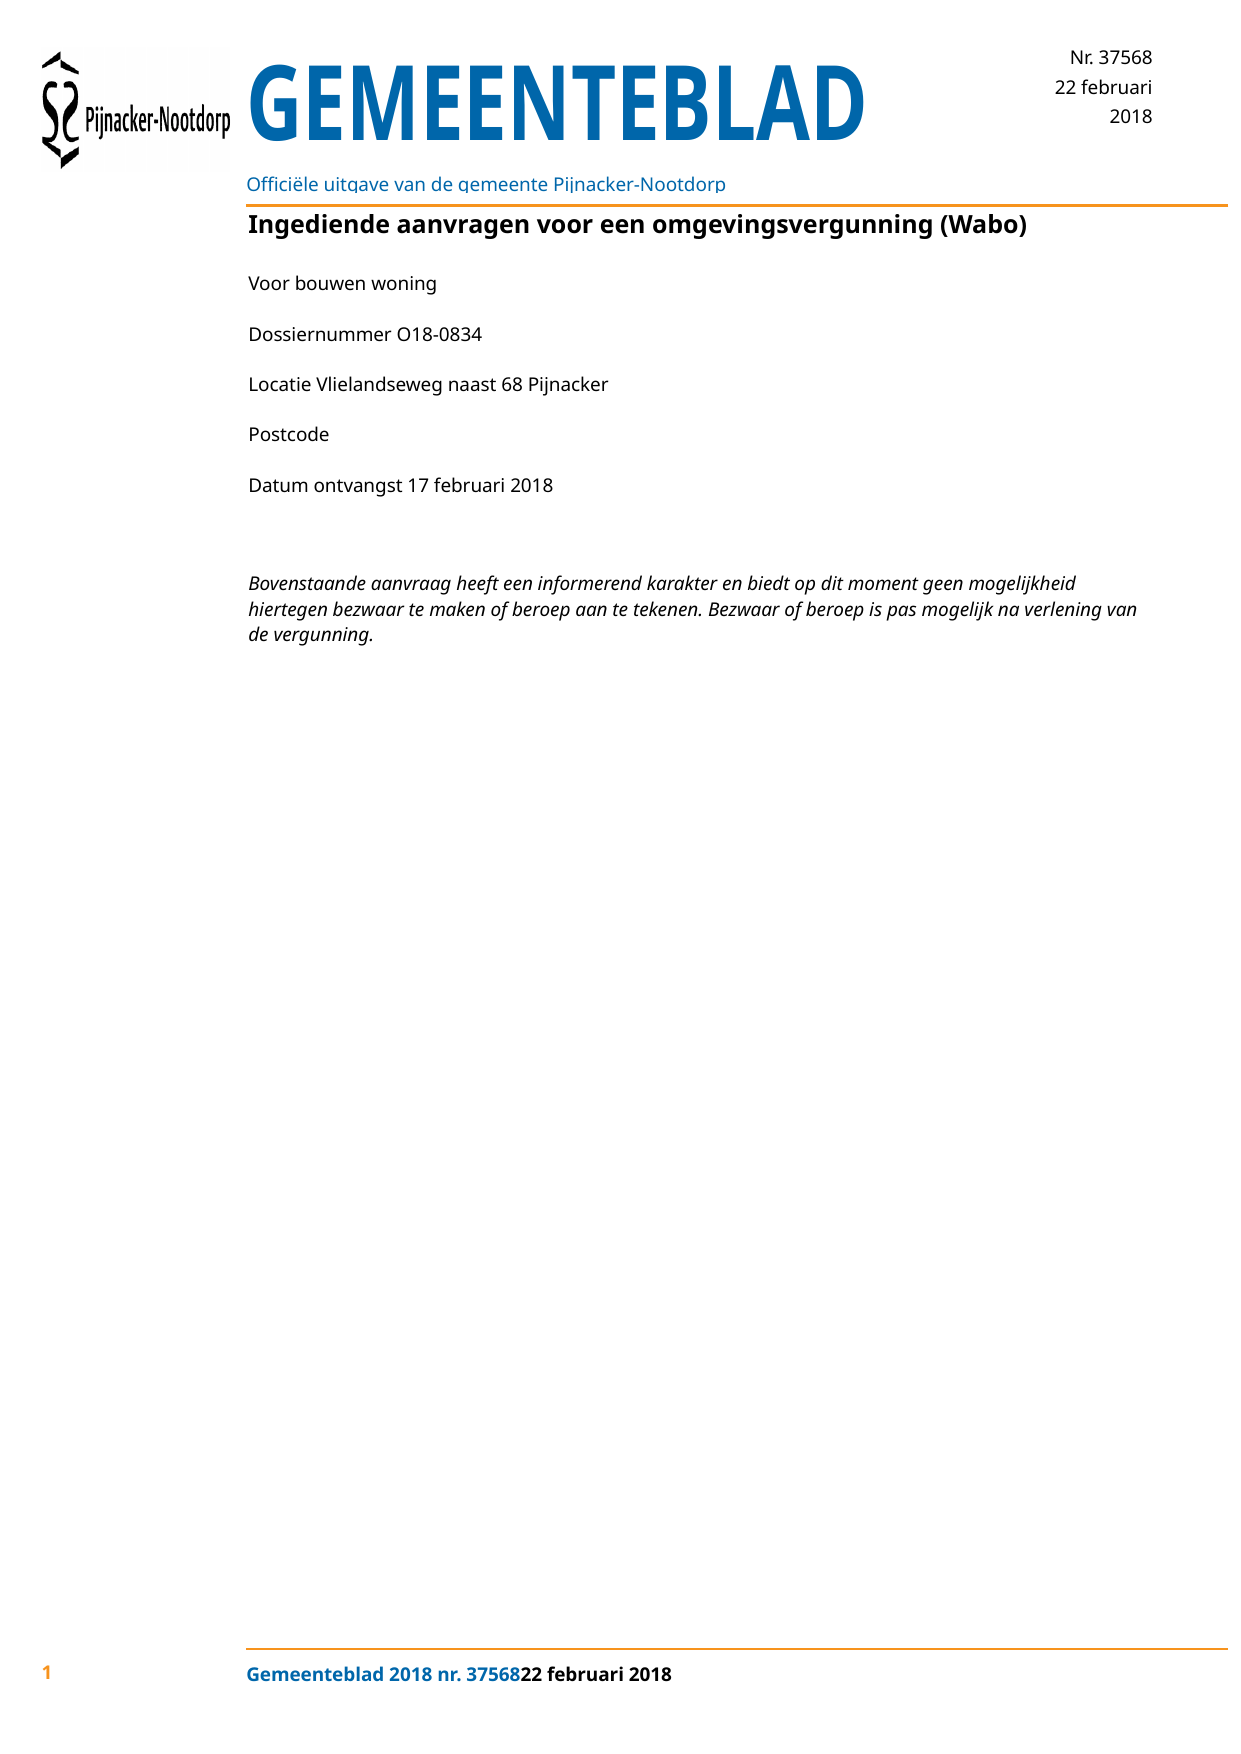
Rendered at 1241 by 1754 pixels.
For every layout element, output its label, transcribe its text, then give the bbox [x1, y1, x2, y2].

text Ingediende aanvragen voor een omgevingsvergunning (Wabo) [248, 207, 1152, 241]
text Voor bouwen woning [248, 270, 1152, 296]
picture [41, 47, 231, 172]
text Bovenstaande aanvraag heeft een informerend karakter en biedt op dit moment geen mogelijkheid hiertegen bezwaar te maken of beroep aan te tekenen. Bezwaar of beroep is pas mogelijk na verlening van de vergunning. [248, 570, 1152, 647]
text Datum ontvangst 17 februari 2018 [248, 472, 1152, 498]
text Locatie Vlielandseweg naast 68 Pijnacker [248, 371, 1152, 397]
text Postcode [248, 422, 1152, 447]
text Dossiernummer O18-0834 [248, 321, 1152, 346]
